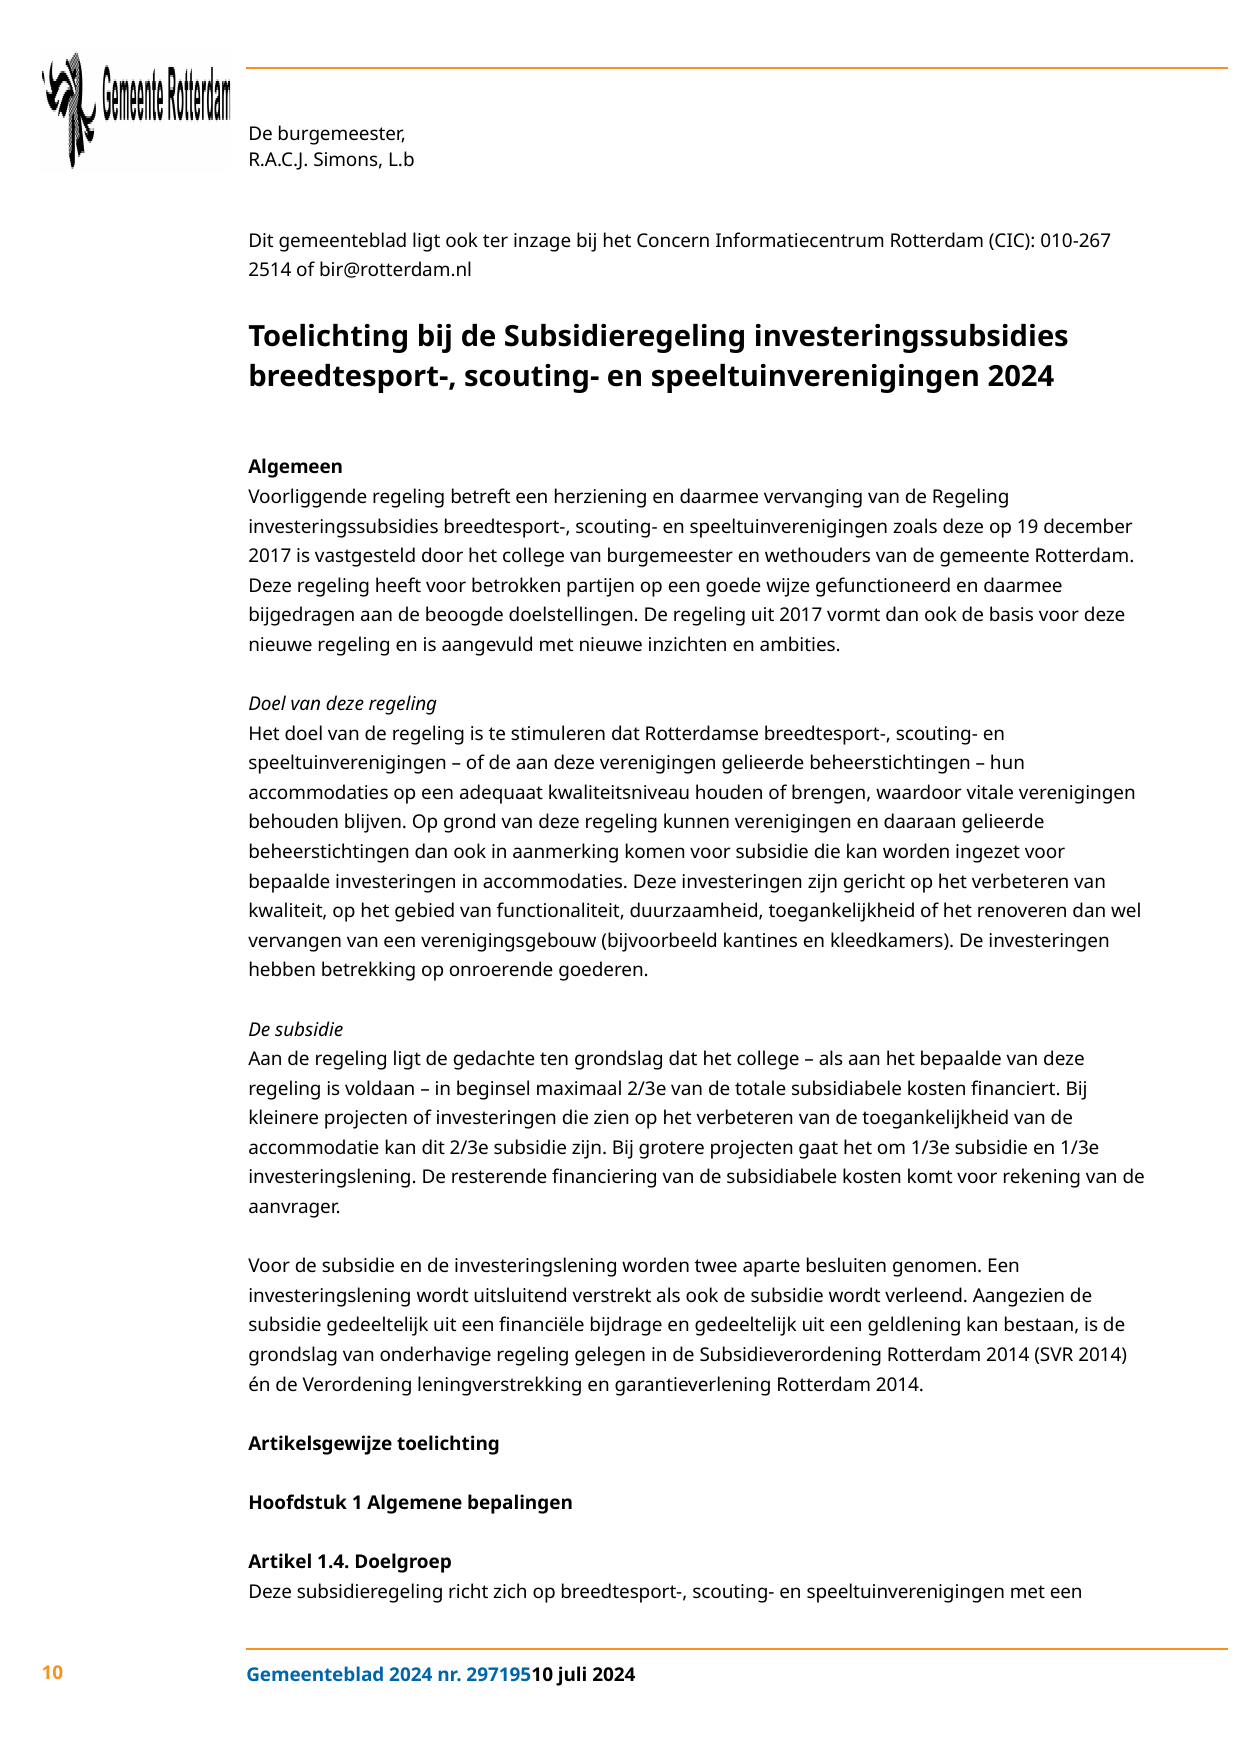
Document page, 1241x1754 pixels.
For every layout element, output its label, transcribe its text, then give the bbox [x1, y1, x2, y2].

picture [41, 47, 231, 172]
text Deze subsidieregeling richt zich op breedtesport-, scouting- en speeltuinverenigingen met een [248, 1578, 1152, 1604]
text Het doel van de regeling is te stimuleren dat Rotterdamse breedtesport-, scouting- en speeltuinverenigingen – of de aan deze verenigingen gelieerde beheerstichtingen – hun accommodaties op een adequaat kwaliteitsniveau houden of brengen, waardoor vitale verenigingen behouden blijven. Op grond van deze regeling kunnen verenigingen en daaraan gelieerde beheerstichtingen dan ook in aanmerking komen voor subsidie die kan worden ingezet voor bepaalde investeringen in accommodaties. Deze investeringen zijn gericht op het verbeteren van kwaliteit, op het gebied van functionaliteit, duurzaamheid, toegankelijkheid of het renoveren dan wel vervangen van een verenigingsgebouw (bijvoorbeeld kantines en kleedkamers). De investeringen hebben betrekking op onroerende goederen. [248, 720, 1152, 982]
text Aan de regeling ligt de gedachte ten grondslag dat het college – als aan het bepaalde van deze regeling is voldaan – in beginsel maximaal 2/3e van de totale subsidiabele kosten financiert. Bij kleinere projecten of investeringen die zien op het verbeteren van de toegankelijkheid van de accommodatie kan dit 2/3e subsidie zijn. Bij grotere projecten gaat het om 1/3e subsidie en 1/3e investeringslening. De resterende financiering van de subsidiabele kosten komt voor rekening van de aanvrager. [248, 1045, 1152, 1219]
text Toelichting bij de Subsidieregeling investeringssubsidies breedtesport-, scouting- en speeltuinverenigingen 2024 [248, 316, 1152, 395]
text Hoofdstuk 1 Algemene bepalingen [248, 1489, 1152, 1515]
text Voorliggende regeling betreft een herziening en daarmee vervanging van de Regeling investeringssubsidies breedtesport-, scouting- en speeltuinverenigingen zoals deze op 19 december 2017 is vastgesteld door het college van burgemeester en wethouders van de gemeente Rotterdam. Deze regeling heeft voor betrokken partijen op een goede wijze gefunctioneerd en daarmee bijgedragen aan de beoogde doelstellingen. De regeling uit 2017 vormt dan ook de basis voor deze nieuwe regeling en is aangevuld met nieuwe inzichten en ambities. [248, 483, 1152, 657]
text Algemeen [248, 454, 1152, 479]
text Doel van deze regeling [248, 690, 1152, 716]
text Voor de subsidie en de investeringslening worden twee aparte besluiten genomen. Een investeringslening wordt uitsluitend verstrekt als ook de subsidie wordt verleend. Aangezien de subsidie gedeeltelijk uit een financiële bijdrage en gedeeltelijk uit een geldlening kan bestaan, is de grondslag van onderhavige regeling gelegen in de Subsidieverordening Rotterdam 2014 (SVR 2014) én de Verordening leningverstrekking en garantieverlening Rotterdam 2014. [248, 1252, 1152, 1397]
text Artikelsgewijze toelichting [248, 1430, 1152, 1456]
text De subsidie [248, 1016, 1152, 1042]
text De burgemeester, [248, 121, 1152, 146]
text Dit gemeenteblad ligt ook ter inzage bij het Concern Informatiecentrum Rotterdam (CIC): 010-267 2514 of bir@rotterdam.nl [248, 227, 1152, 282]
text Artikel 1.4. Doelgroep [248, 1548, 1152, 1574]
text R.A.C.J. Simons, L.b [248, 146, 1152, 172]
